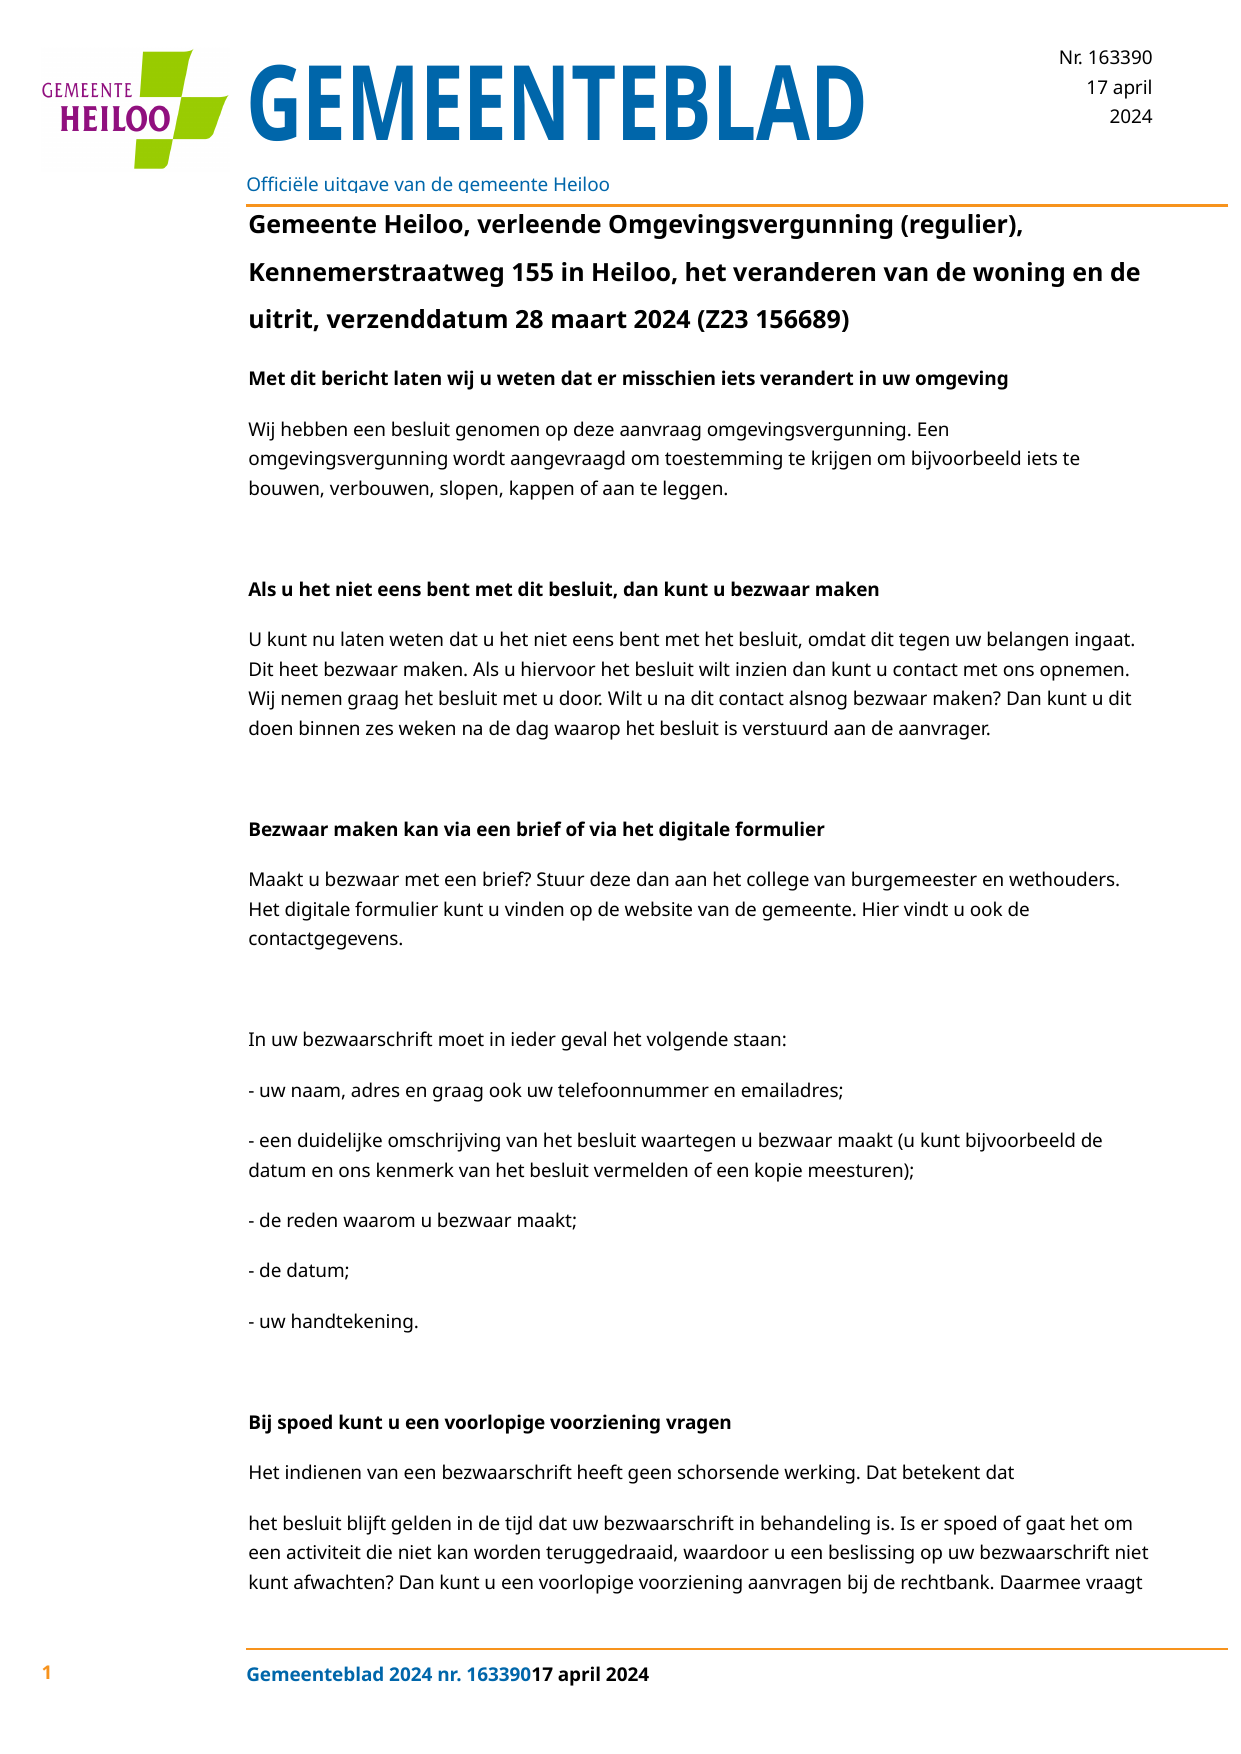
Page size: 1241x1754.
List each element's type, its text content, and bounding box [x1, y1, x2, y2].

text U kunt nu laten weten dat u het niet eens bent met het besluit, omdat dit tegen uw belangen ingaat. Dit heet bezwaar maken. Als u hiervoor het besluit wilt inzien dan kunt u contact met ons opnemen. Wij nemen graag het besluit met u door. Wilt u na dit contact alsnog bezwaar maken? Dan kunt u dit doen binnen zes weken na de dag waarop het besluit is verstuurd aan de aanvrager. [248, 626, 1152, 741]
text Wij hebben een besluit genomen op deze aanvraag omgevingsvergunning. Een omgevingsvergunning wordt aangevraagd om toestemming te krijgen om bijvoorbeeld iets te bouwen, verbouwen, slopen, kappen of aan te leggen. [248, 416, 1152, 501]
picture [41, 47, 231, 172]
text Gemeente Heiloo, verleende Omgevingsvergunning (regulier), Kennemerstraatweg 155 in Heiloo, het veranderen van de woning en de uitrit, verzenddatum 28 maart 2024 (Z23 156689) [248, 207, 1152, 336]
text Het indienen van een bezwaarschrift heeft geen schorsende werking. Dat betekent dat [248, 1459, 1152, 1485]
text het besluit blijft gelden in de tijd dat uw bezwaarschrift in behandeling is. Is er spoed of gaat het om een activiteit die niet kan worden teruggedraaid, waardoor u een beslissing op uw bezwaarschrift niet kunt afwachten? Dan kunt u een voorlopige voorziening aanvragen bij de rechtbank. Daarmee vraagt [248, 1510, 1152, 1594]
text - de reden waarom u bezwaar maakt; [248, 1207, 1152, 1233]
text Met dit bericht laten wij u weten dat er misschien iets verandert in uw omgeving [248, 366, 1152, 391]
text Maakt u bezwaar met een brief? Stuur deze dan aan het college van burgemeester en wethouders. Het digitale formulier kunt u vinden op de website van de gemeente. Hier vindt u ook de contactgegevens. [248, 866, 1152, 951]
text - uw naam, adres en graag ook uw telefoonnummer en emailadres; [248, 1077, 1152, 1102]
text - de datum; [248, 1258, 1152, 1283]
text - uw handtekening. [248, 1308, 1152, 1334]
text Bij spoed kunt u een voorlopige voorziening vragen [248, 1409, 1152, 1434]
text - een duidelijke omschrijving van het besluit waartegen u bezwaar maakt (u kunt bijvoorbeeld de datum en ons kenmerk van het besluit vermelden of een kopie meesturen); [248, 1127, 1152, 1182]
text Bezwaar maken kan via een brief of via het digitale formulier [248, 816, 1152, 842]
text In uw bezwaarschrift moet in ieder geval het volgende staan: [248, 1026, 1152, 1052]
text Als u het niet eens bent met dit besluit, dan kunt u bezwaar maken [248, 576, 1152, 602]
